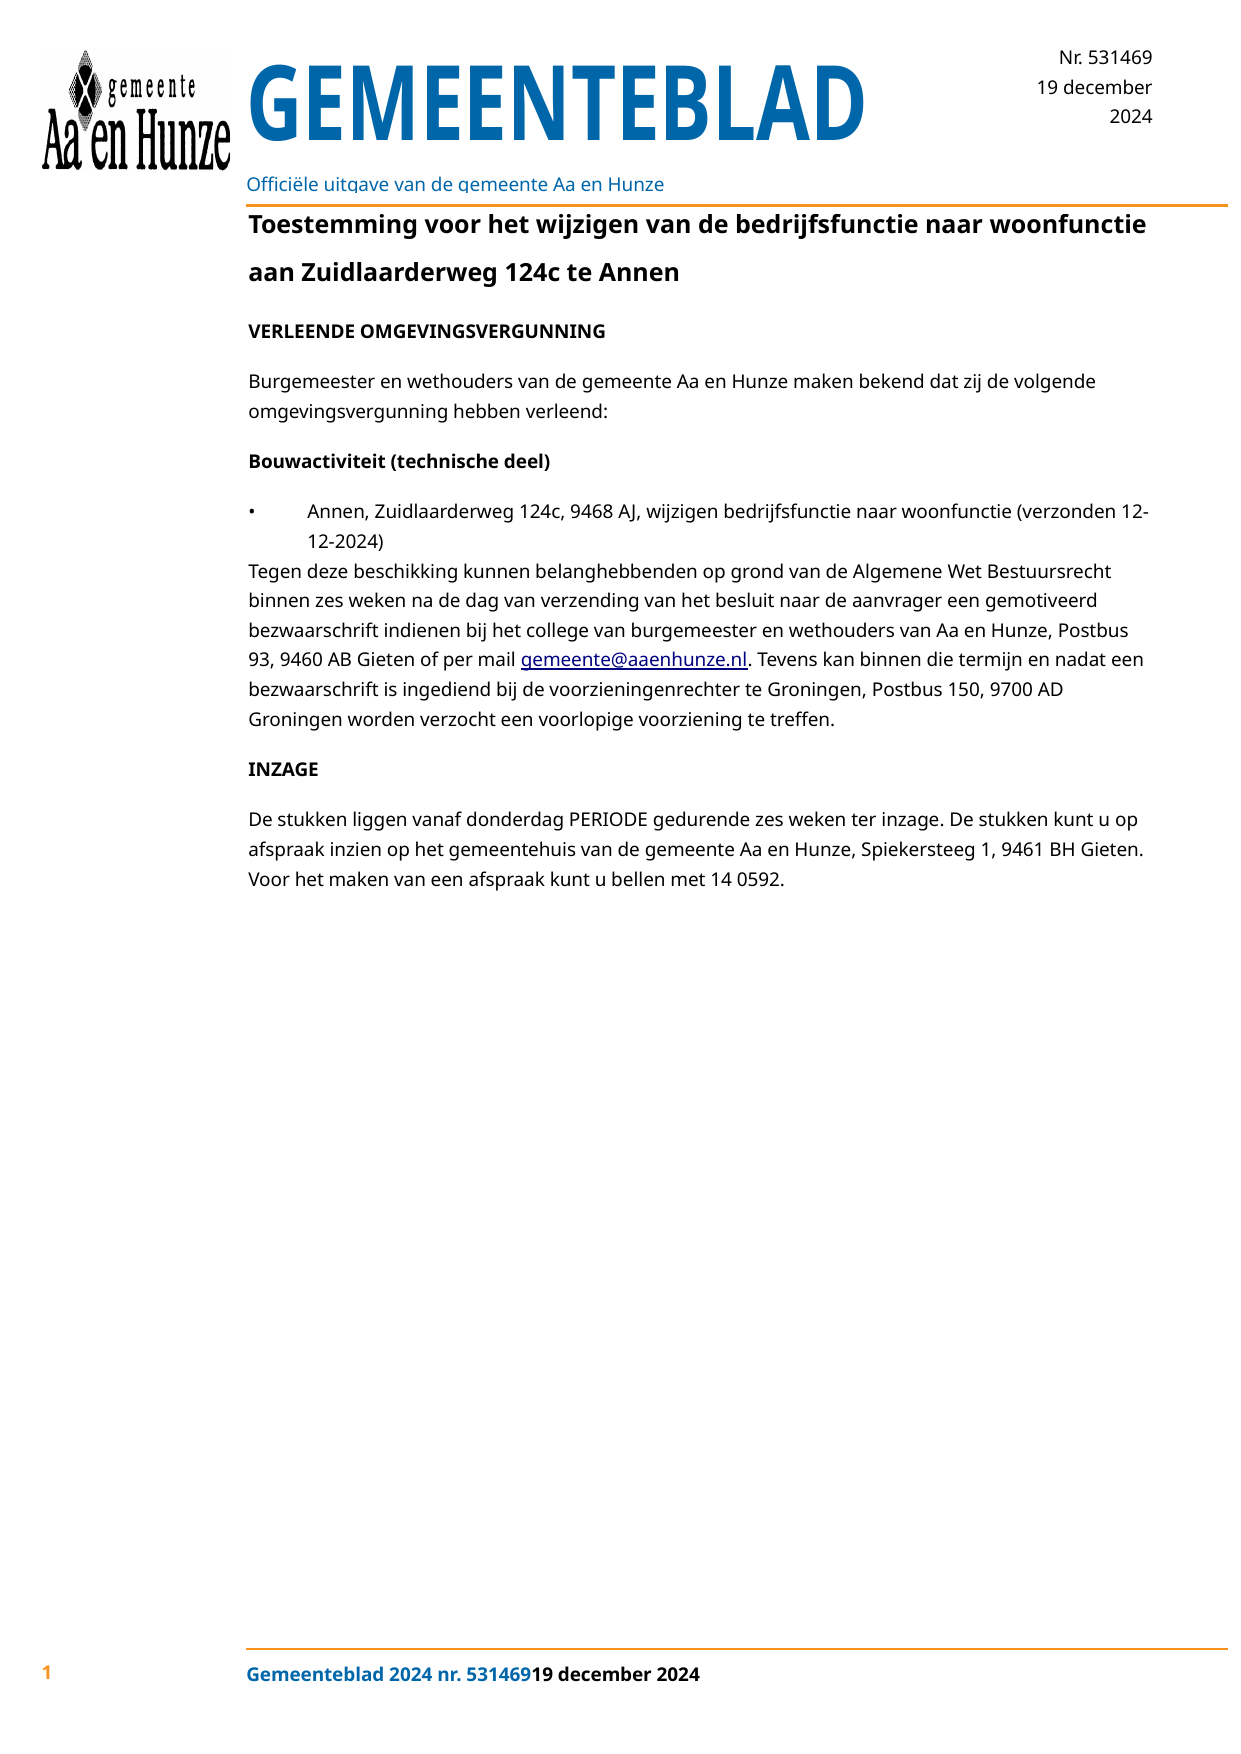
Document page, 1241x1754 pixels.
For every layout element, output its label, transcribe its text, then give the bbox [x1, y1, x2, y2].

text VERLEENDE OMGEVINGSVERGUNNING [248, 318, 1152, 344]
text Toestemming voor het wijzigen van de bedrijfsfunctie naar woonfunctie aan Zuidlaarderweg 124c te Annen [248, 207, 1152, 288]
text Tegen deze beschikking kunnen belanghebbenden op grond van de Algemene Wet Bestuursrecht binnen zes weken na de dag van verzending van het besluit naar de aanvrager een gemotiveerd bezwaarschrift indienen bij het college van burgemeester en wethouders van Aa en Hunze, Postbus 93, 9460 AB Gieten of per mail gemeente@aaenhunze.nl. Tevens kan binnen die termijn en nadat een bezwaarschrift is ingediend bij de voorzieningenrechter te Groningen, Postbus 150, 9700 AD Groningen worden verzocht een voorlopige voorziening te treffen. [248, 558, 1152, 732]
list Annen, Zuidlaarderweg 124c, 9468 AJ, wijzigen bedrijfsfunctie naar woonfunctie (verzonden 12-12-2024) [248, 499, 1152, 554]
text Bouwactiviteit (technische deel) [248, 448, 1152, 474]
text Burgemeester en wethouders van de gemeente Aa en Hunze maken bekend dat zij de volgende omgevingsvergunning hebben verleend: [248, 368, 1152, 424]
text INZAGE [248, 756, 1152, 782]
picture [41, 47, 231, 172]
text De stukken liggen vanaf donderdag PERIODE gedurende zes weken ter inzage. De stukken kunt u op afspraak inzien op het gemeentehuis van de gemeente Aa en Hunze, Spiekersteeg 1, 9461 BH Gieten. Voor het maken van een afspraak kunt u bellen met 14 0592. [248, 807, 1152, 892]
